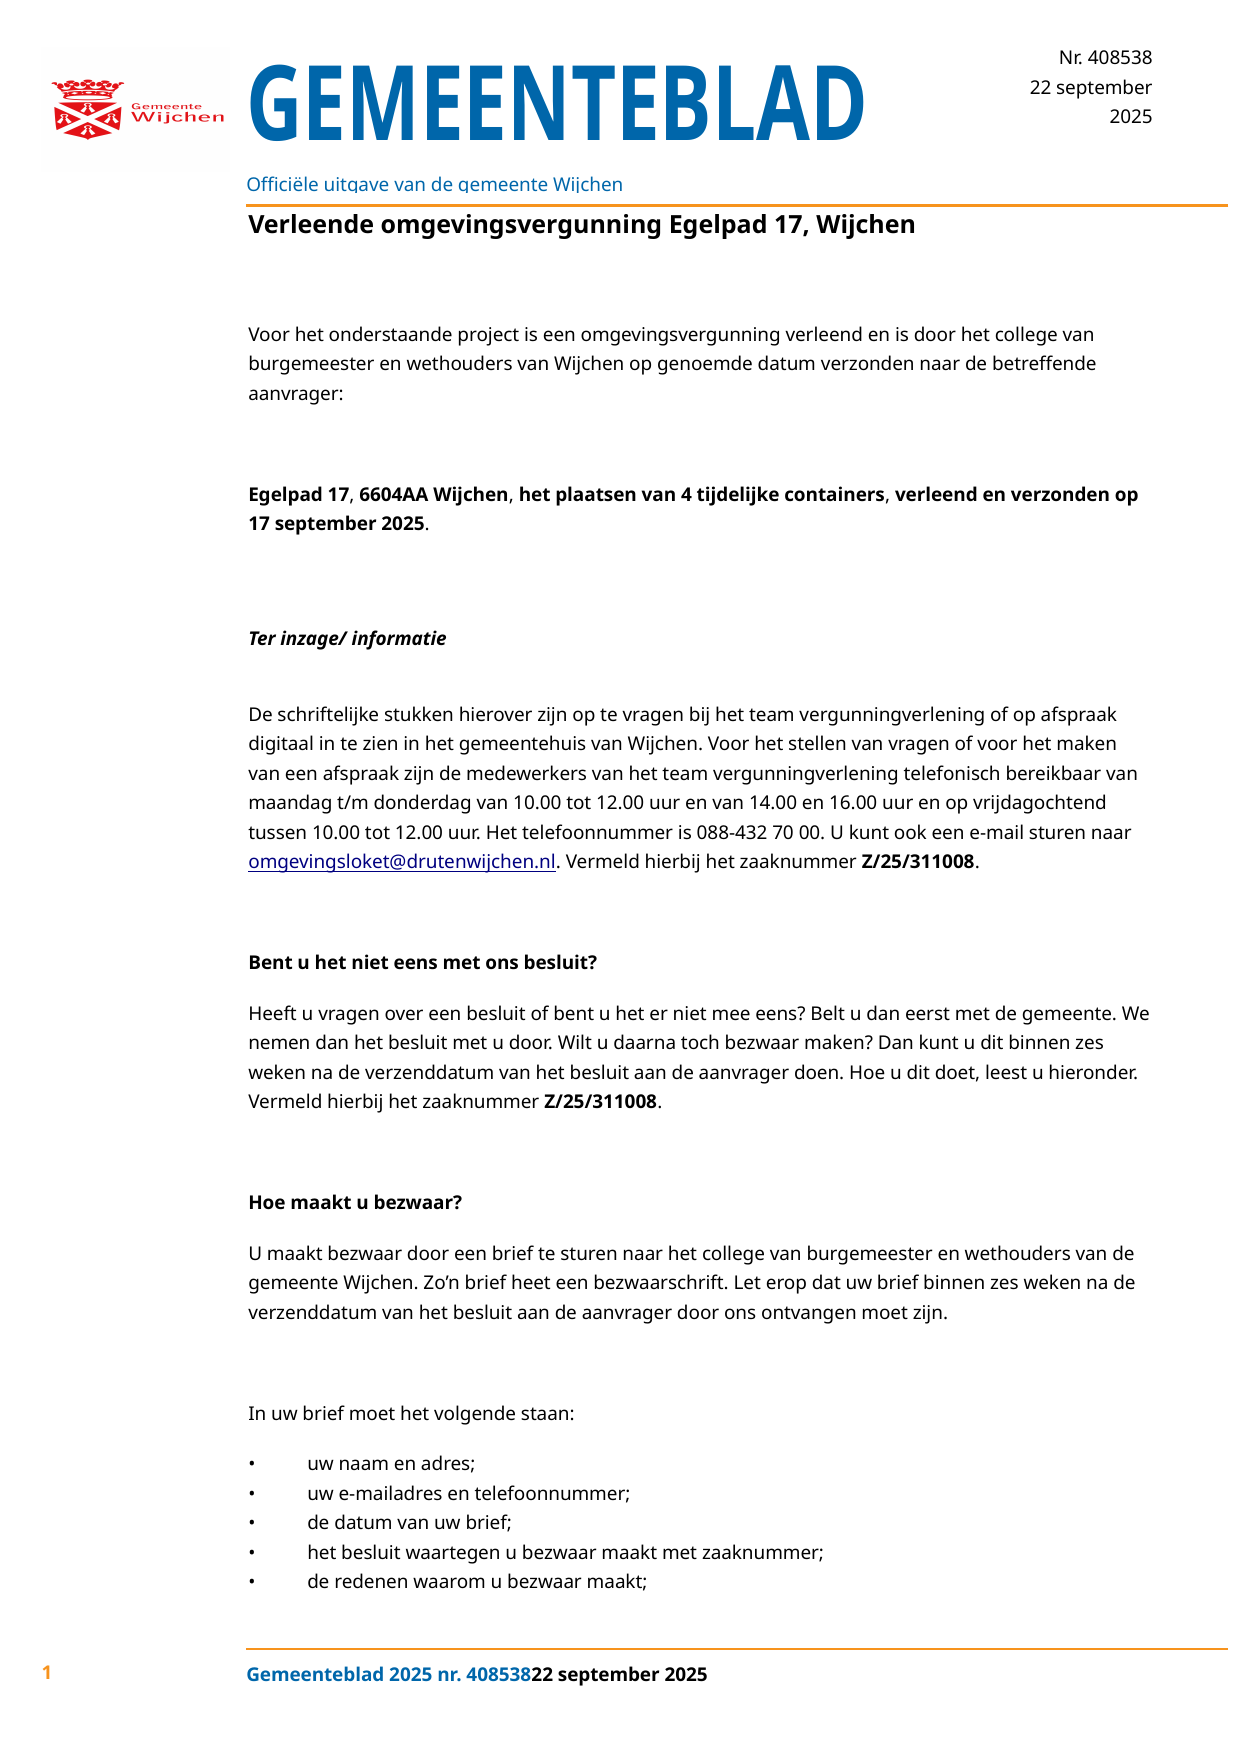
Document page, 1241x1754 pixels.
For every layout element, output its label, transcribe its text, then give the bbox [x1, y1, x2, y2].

list uw e-mailadres en telefoonnummer; [248, 1480, 1152, 1506]
text Bent u het niet eens met ons besluit? [248, 949, 1152, 975]
text Verleende omgevingsvergunning Egelpad 17, Wijchen [248, 207, 1152, 241]
text Ter inzage/ informatie [248, 625, 1152, 650]
text Heeft u vragen over een besluit of bent u het er niet mee eens? Belt u dan eerst met de gemeente. We nemen dan het besluit met u door. Wilt u daarna toch bezwaar maken? Dan kunt u dit binnen zes weken na de verzenddatum van het besluit aan de aanvrager doen. Hoe u dit doet, leest u hieronder. Vermeld hierbij het zaaknummer Z/25/311008. [248, 1000, 1152, 1114]
text In uw brief moet het volgende staan: [248, 1400, 1152, 1426]
text U maakt bezwaar door een brief te sturen naar het college van burgemeester en wethouders van de gemeente Wijchen. Zo’n brief heet een bezwaarschrift. Let erop dat uw brief binnen zes weken na de verzenddatum van het besluit aan de aanvrager door ons ontvangen moet zijn. [248, 1240, 1152, 1325]
text Hoe maakt u bezwaar? [248, 1189, 1152, 1215]
text De schriftelijke stukken hierover zijn op te vragen bij het team vergunningverlening of op afspraak digitaal in te zien in het gemeentehuis van Wijchen. Voor het stellen van vragen of voor het maken van een afspraak zijn de medewerkers van het team vergunningverlening telefonisch bereikbaar van maandag t/m donderdag van 10.00 tot 12.00 uur en van 14.00 en 16.00 uur en op vrijdagochtend tussen 10.00 tot 12.00 uur. Het telefoonnummer is 088-432 70 00. U kunt ook een e-mail sturen naar omgevingsloket@drutenwijchen.nl. Vermeld hierbij het zaaknummer Z/25/311008. [248, 701, 1152, 874]
text Egelpad 17, 6604AA Wijchen, het plaatsen van 4 tijdelijke containers, verleend en verzonden op 17 september 2025. [248, 481, 1152, 536]
list uw naam en adres; [248, 1450, 1152, 1476]
list het besluit waartegen u bezwaar maakt met zaaknummer; [248, 1539, 1152, 1565]
list de datum van uw brief; [248, 1509, 1152, 1535]
list de redenen waarom u bezwaar maakt; [248, 1569, 1152, 1594]
text Voor het onderstaande project is een omgevingsvergunning verleend en is door het college van burgemeester en wethouders van Wijchen op genoemde datum verzonden naar de betreffende aanvrager: [248, 321, 1152, 406]
picture [41, 47, 231, 172]
